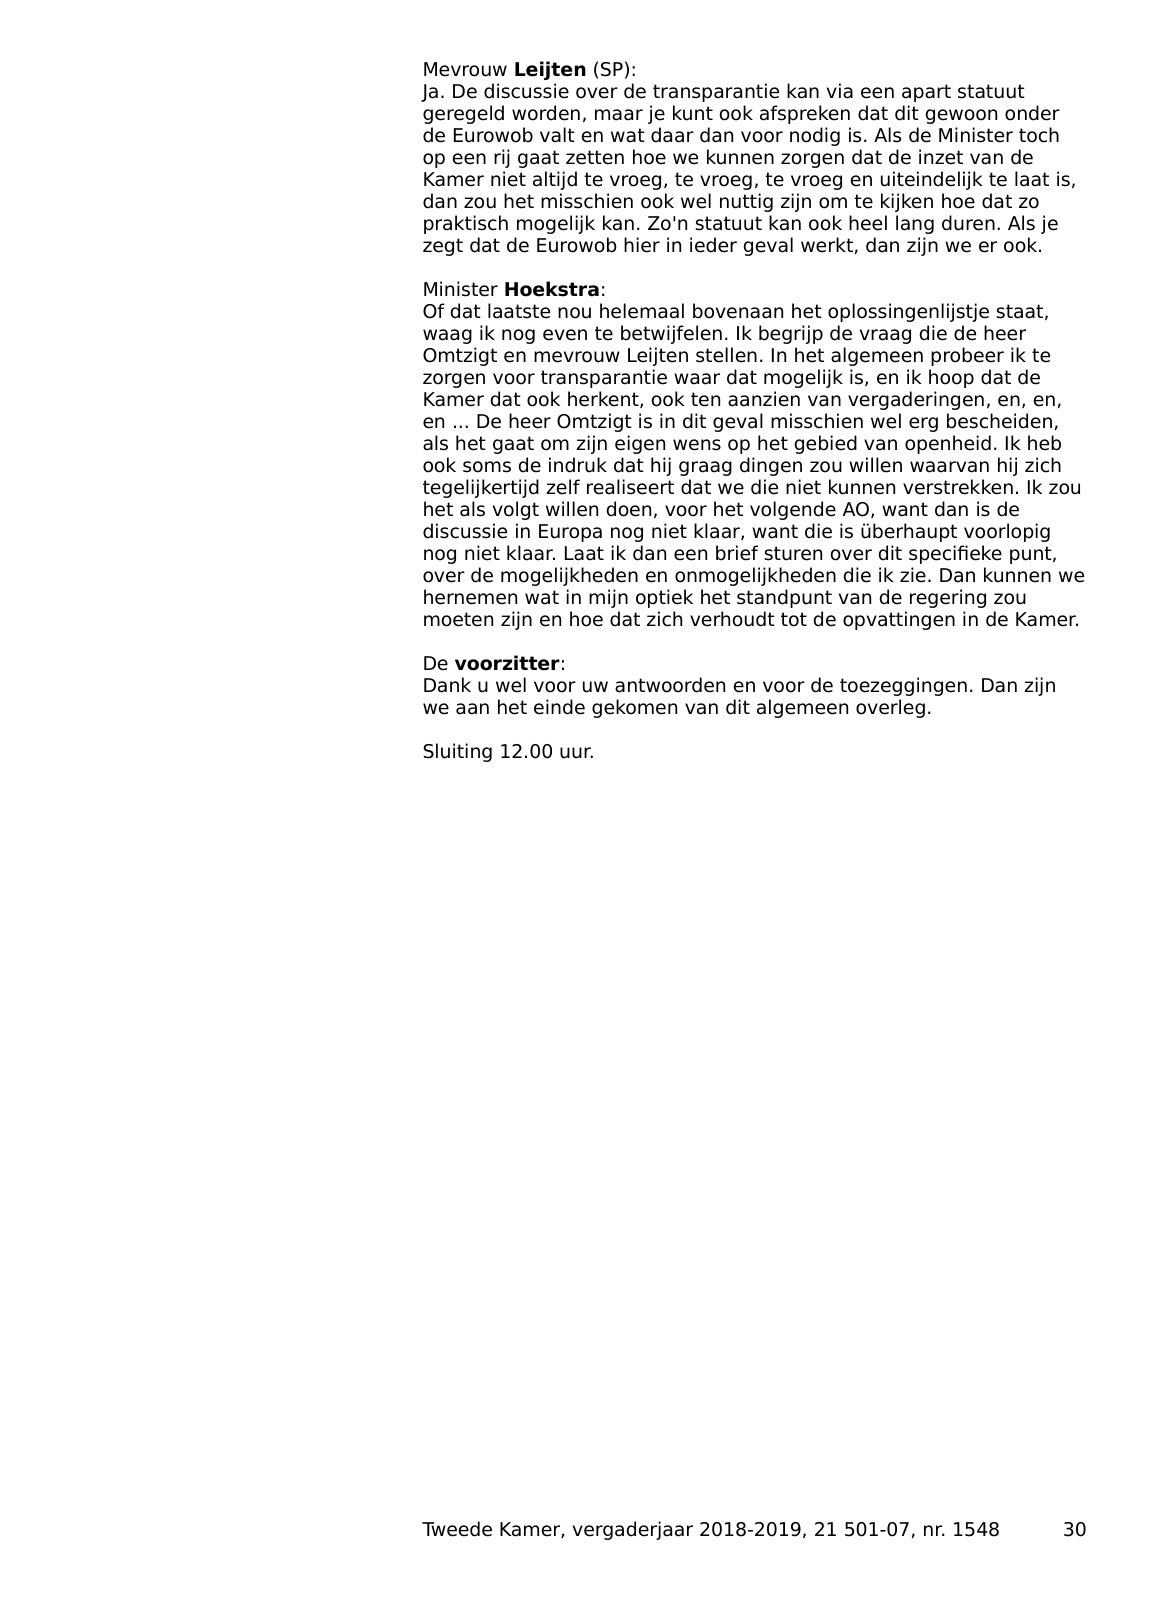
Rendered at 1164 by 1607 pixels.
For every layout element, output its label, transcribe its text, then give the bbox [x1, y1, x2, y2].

text Mevrouw Leijten (SP): [422, 59, 1087, 81]
text Ja. De discussie over de transparantie kan via een apart statuut geregeld worden, maar je kunt ook afspreken dat dit gewoon onder de Eurowob valt en wat daar dan voor nodig is. Als de Minister toch op een rij gaat zetten hoe we kunnen zorgen dat de inzet van de Kamer niet altijd te vroeg, te vroeg, te vroeg en uiteindelijk te laat is, dan zou het misschien ook wel nuttig zijn om te kijken hoe dat zo praktisch mogelijk kan. Zo'n statuut kan ook heel lang duren. Als je zegt dat de Eurowob hier in ieder geval werkt, dan zijn we er ook. [422, 81, 1087, 257]
text Dank u wel voor uw antwoorden en voor de toezeggingen. Dan zijn we aan het einde gekomen van dit algemeen overleg. [422, 675, 1087, 719]
text Minister Hoekstra: [422, 279, 1087, 301]
text Of dat laatste nou helemaal bovenaan het oplossingenlijstje staat, waag ik nog even te betwijfelen. Ik begrijp de vraag die de heer Omtzigt en mevrouw Leijten stellen. In het algemeen probeer ik te zorgen voor transparantie waar dat mogelijk is, en ik hoop dat de Kamer dat ook herkent, ook ten aanzien van vergaderingen, en, en, en ... De heer Omtzigt is in dit geval misschien wel erg bescheiden, als het gaat om zijn eigen wens op het gebied van openheid. Ik heb ook soms de indruk dat hij graag dingen zou willen waarvan hij zich tegelijkertijd zelf realiseert dat we die niet kunnen verstrekken. Ik zou het als volgt willen doen, voor het volgende AO, want dan is de discussie in Europa nog niet klaar, want die is überhaupt voorlopig nog niet klaar. Laat ik dan een brief sturen over dit specifieke punt, over de mogelijkheden en onmogelijkheden die ik zie. Dan kunnen we hernemen wat in mijn optiek het standpunt van de regering zou moeten zijn en hoe dat zich verhoudt tot de opvattingen in de Kamer. [422, 301, 1087, 631]
text Sluiting 12.00 uur. [422, 741, 1087, 763]
text De voorzitter: [422, 653, 1087, 675]
